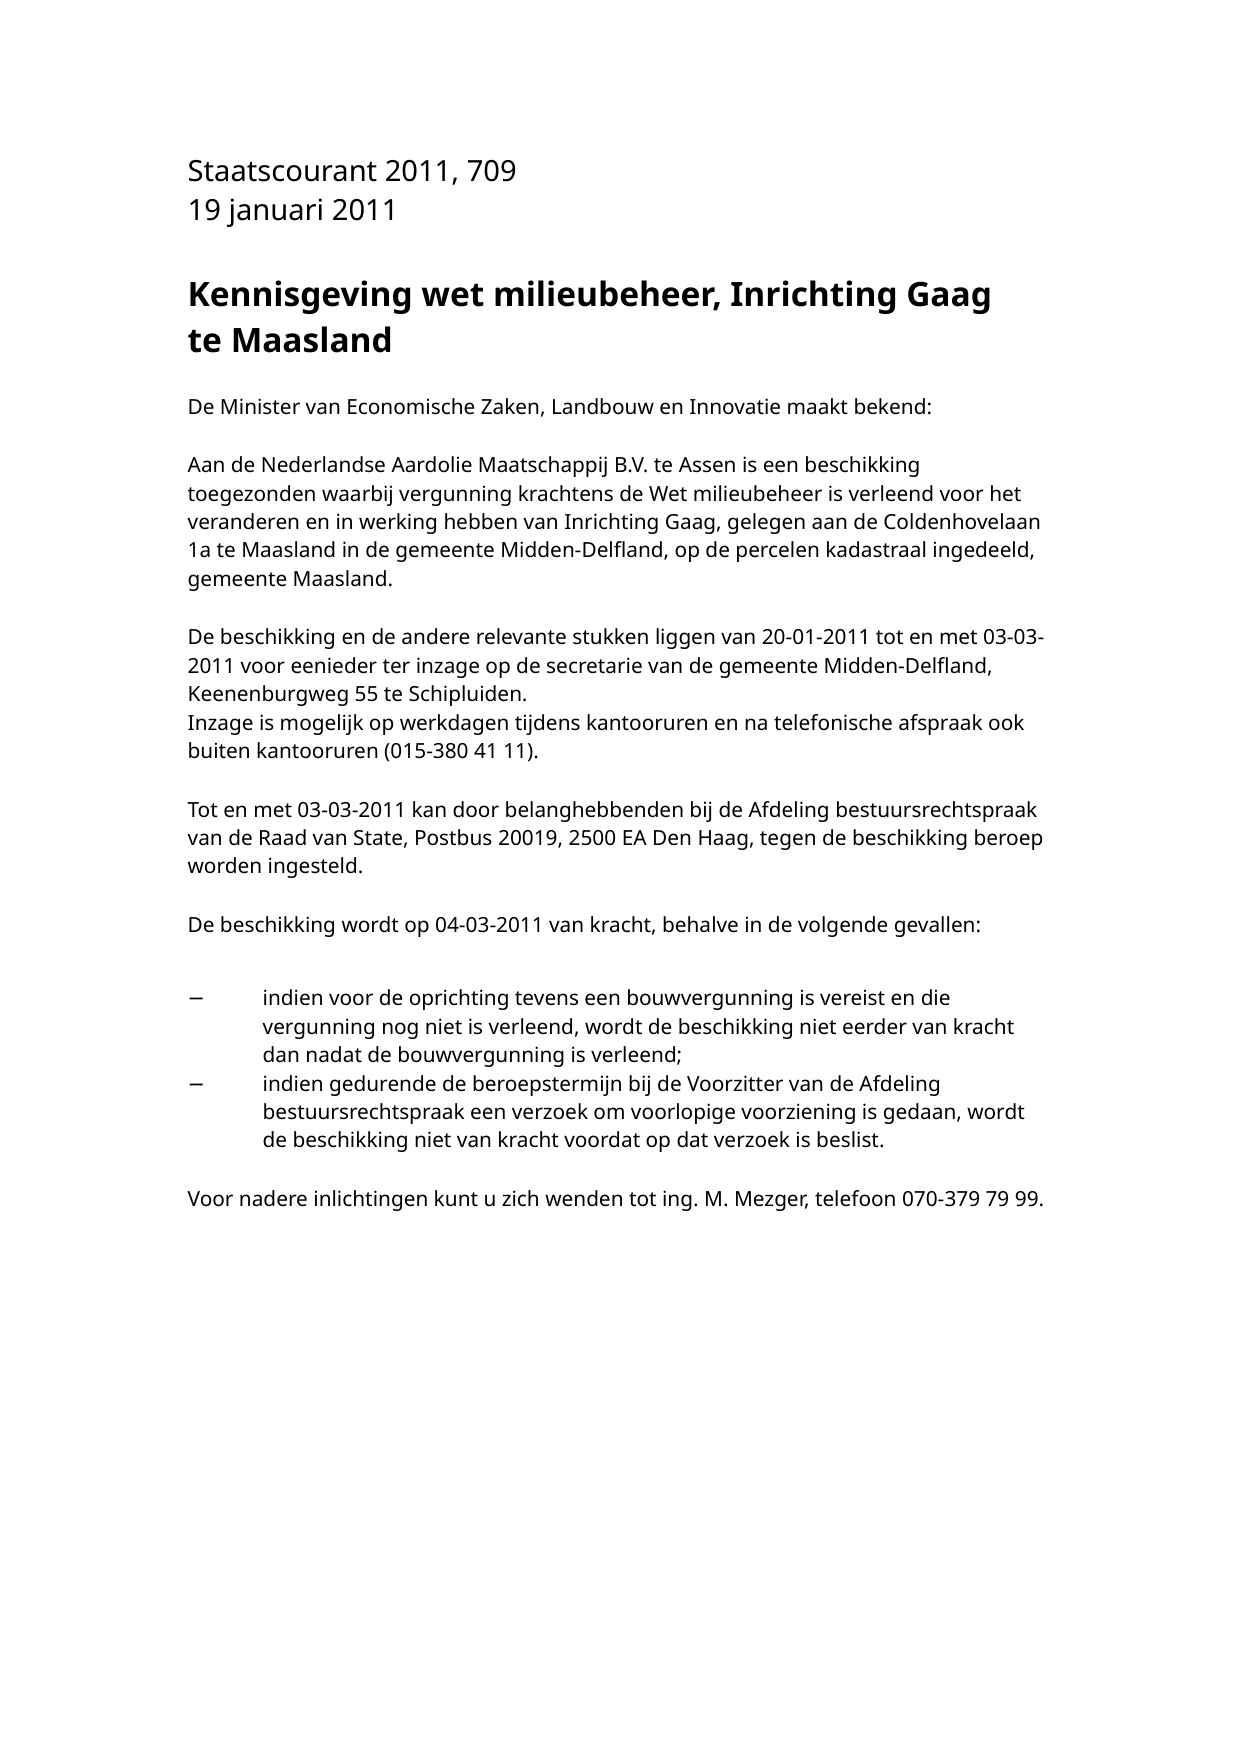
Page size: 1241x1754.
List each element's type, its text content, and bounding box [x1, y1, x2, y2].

text De beschikking wordt op 04-03-2011 van kracht, behalve in de volgende gevallen: [187, 910, 1053, 938]
list indien voor de oprichting tevens een bouwvergunning is vereist en die vergunning nog niet is verleend, wordt de beschikking niet eerder van kracht dan nadat de bouwvergunning is verleend; [187, 983, 1053, 1069]
text Voor nadere inlichtingen kunt u zich wenden tot ing. M. Mezger, telefoon 070-379 79 99. [187, 1184, 1053, 1212]
text De beschikking en de andere relevante stukken liggen van 20-01-2011 tot en met 03-03-2011 voor eenieder ter inzage op de secretarie van de gemeente Midden-Delfland, Keenenburgweg 55 te Schipluiden. [187, 622, 1053, 708]
text Inzage is mogelijk op werkdagen tijdens kantooruren en na telefonische afspraak ook buiten kantooruren (015-380 41 11). [187, 708, 1053, 765]
text 19 januari 2011 [187, 190, 1053, 229]
subtitle Kennisgeving wet milieubeheer, Inrichting Gaag te Maasland [187, 271, 1053, 362]
text Staatscourant 2011, 709 [187, 150, 1053, 190]
list indien gedurende de beroepstermijn bij de Voorzitter van de Afdeling bestuursrechtspraak een verzoek om voorlopige voorziening is gedaan, wordt de beschikking niet van kracht voordat op dat verzoek is beslist. [187, 1069, 1053, 1154]
text Aan de Nederlandse Aardolie Maatschappij B.V. te Assen is een beschikking toegezonden waarbij vergunning krachtens de Wet milieubeheer is verleend voor het veranderen en in werking hebben van Inrichting Gaag, gelegen aan de Coldenhovelaan 1a te Maasland in de gemeente Midden-Delfland, op de percelen kadastraal ingedeeld, gemeente Maasland. [187, 450, 1053, 592]
text Tot en met 03-03-2011 kan door belanghebbenden bij de Afdeling bestuursrechtspraak van de Raad van State, Postbus 20019, 2500 EA Den Haag, tegen de beschikking beroep worden ingesteld. [187, 795, 1053, 880]
text De Minister van Economische Zaken, Landbouw en Innovatie maakt bekend: [187, 392, 1053, 420]
